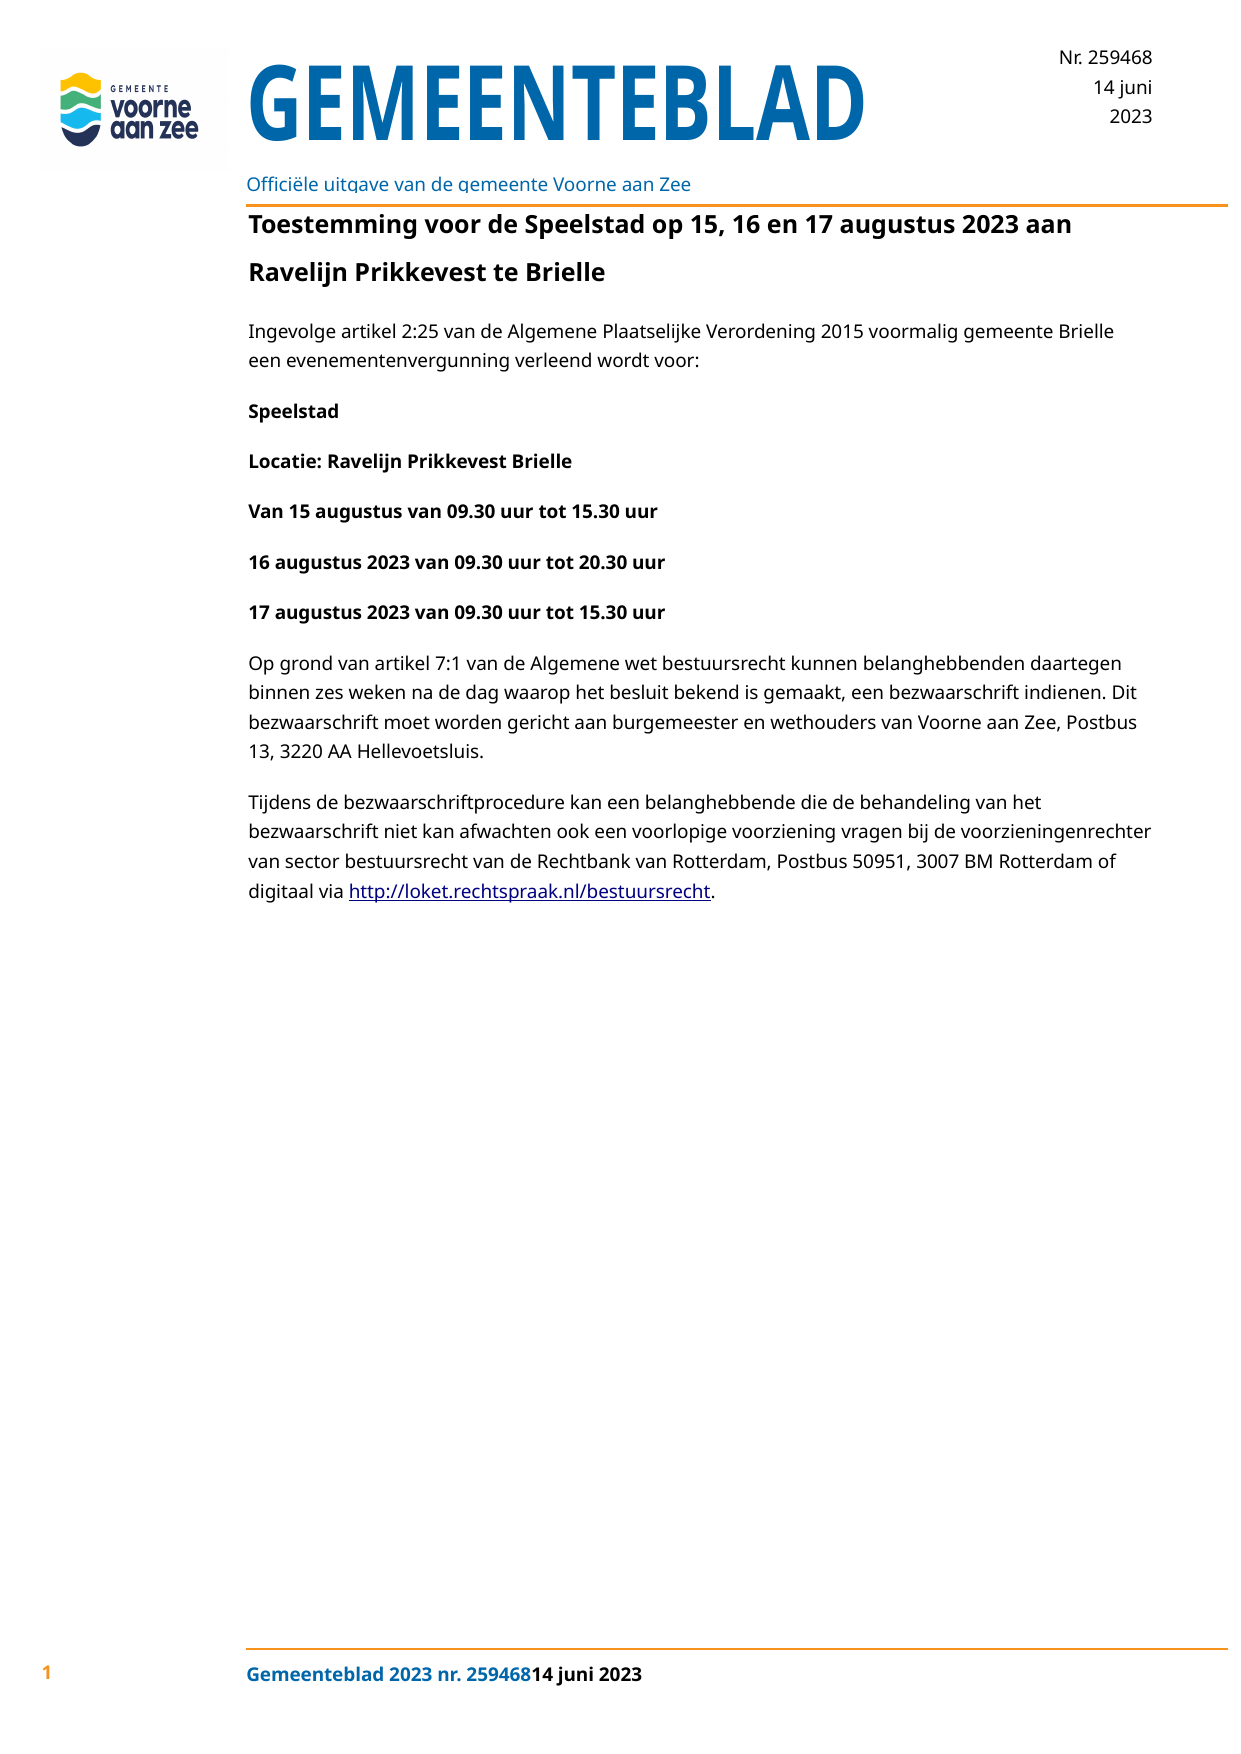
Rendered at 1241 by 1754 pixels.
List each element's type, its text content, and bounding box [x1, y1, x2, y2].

text 16 augustus 2023 van 09.30 uur tot 20.30 uur [248, 549, 1152, 575]
text Op grond van artikel 7:1 van de Algemene wet bestuursrecht kunnen belanghebbenden daartegen binnen zes weken na de dag waarop het besluit bekend is gemaakt, een bezwaarschrift indienen. Dit bezwaarschrift moet worden gericht aan burgemeester en wethouders van Voorne aan Zee, Postbus 13, 3220 AA Hellevoetsluis. [248, 650, 1152, 764]
text Locatie: Ravelijn Prikkevest Brielle [248, 448, 1152, 474]
text 17 augustus 2023 van 09.30 uur tot 15.30 uur [248, 599, 1152, 625]
text Ingevolge artikel 2:25 van de Algemene Plaatselijke Verordening 2015 voormalig gemeente Brielle een evenementenvergunning verleend wordt voor: [248, 318, 1152, 373]
text Toestemming voor de Speelstad op 15, 16 en 17 augustus 2023 aan Ravelijn Prikkevest te Brielle [248, 207, 1152, 288]
text Tijdens de bezwaarschriftprocedure kan een belanghebbende die de behandeling van het bezwaarschrift niet kan afwachten ook een voorlopige voorziening vragen bij de voorzieningenrechter van sector bestuursrecht van de Rechtbank van Rotterdam, Postbus 50951, 3007 BM Rotterdam of digitaal via http://loket.rechtspraak.nl/bestuursrecht. [248, 789, 1152, 904]
text Van 15 augustus van 09.30 uur tot 15.30 uur [248, 499, 1152, 524]
text Speelstad [248, 398, 1152, 424]
picture [41, 47, 231, 172]
